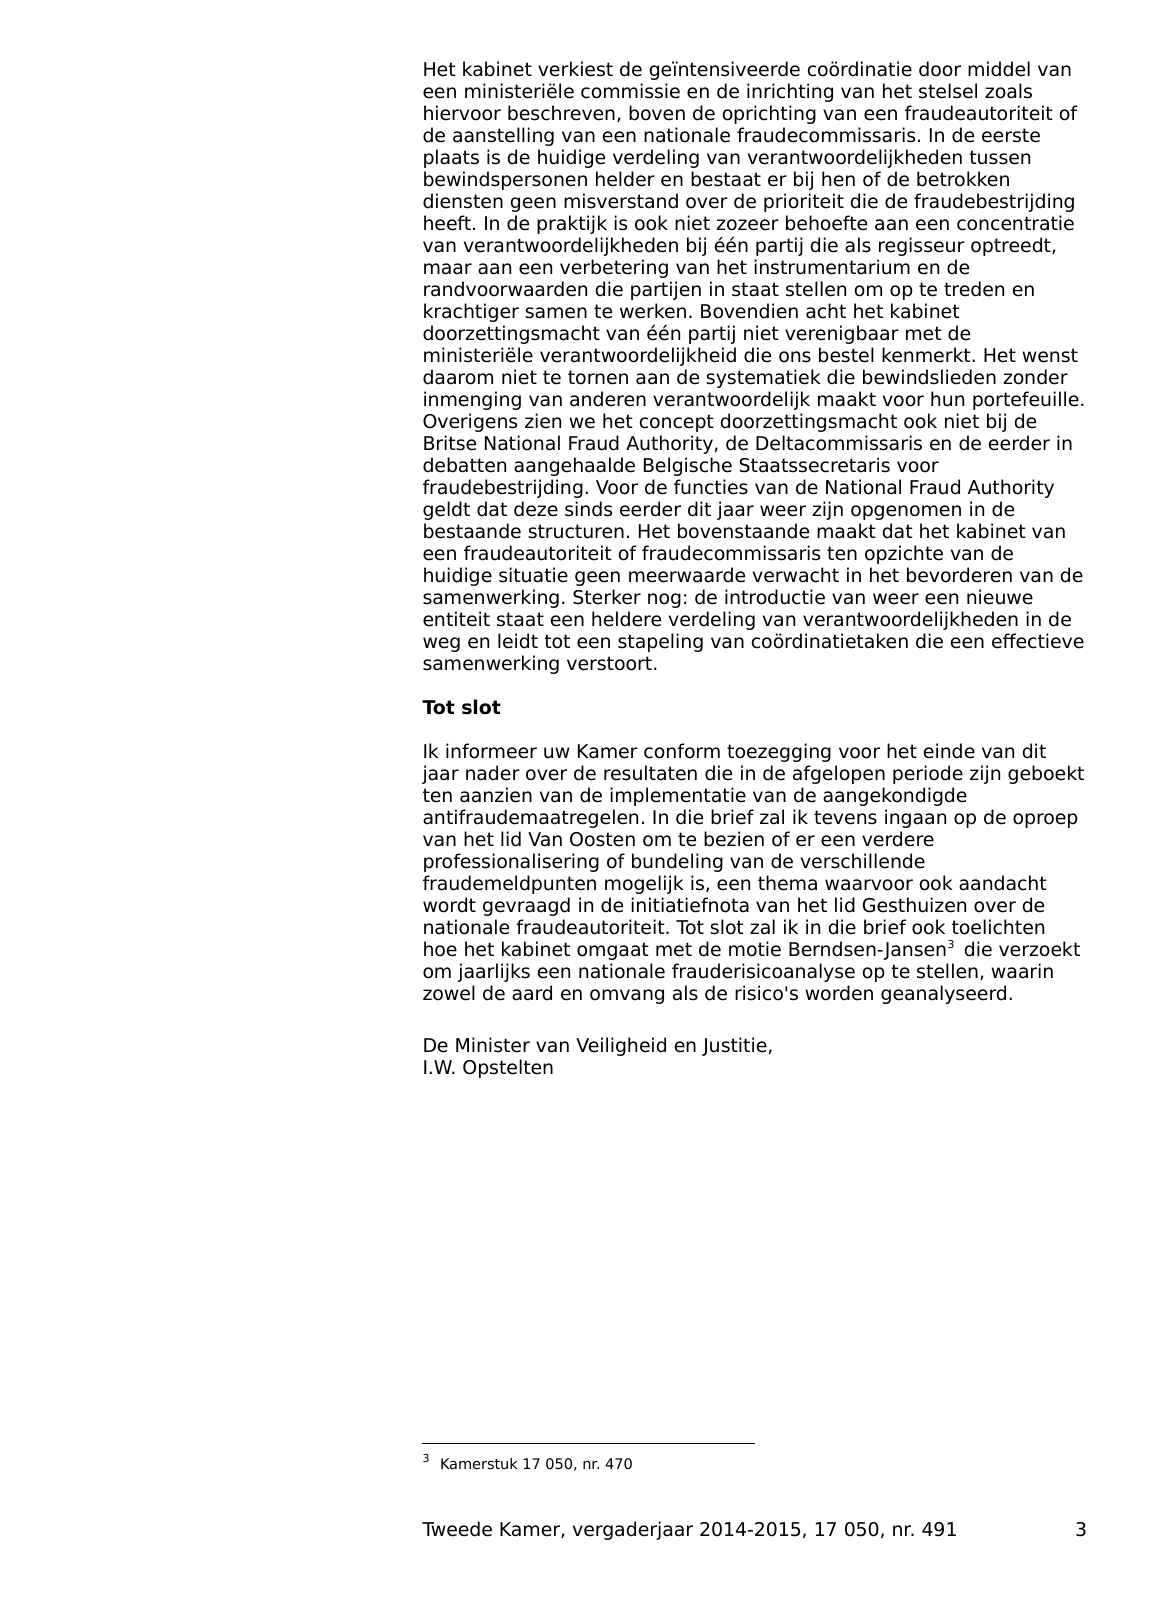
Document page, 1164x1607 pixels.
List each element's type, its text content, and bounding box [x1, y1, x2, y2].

text Ik informeer uw Kamer conform toezegging voor het einde van dit jaar nader over de resultaten die in de afgelopen periode zijn geboekt ten aanzien van de implementatie van de aangekondigde antifraudemaatregelen. In die brief zal ik tevens ingaan op de oproep van het lid Van Oosten om te bezien of er een verdere professionalisering of bundeling van de verschillende fraudemeldpunten mogelijk is, een thema waarvoor ook aandacht wordt gevraagd in de initiatiefnota van het lid Gesthuizen over de nationale fraudeautoriteit. Tot slot zal ik in die brief ook toelichten hoe het kabinet omgaat met de motie Berndsen-Jansen die verzoekt om jaarlijks een nationale frauderisicoanalyse op te stellen, waarin zowel de aard en omvang als de risico's worden geanalyseerd. [422, 741, 1087, 1004]
text De Minister van Veiligheid en Justitie, I.W. Opstelten [422, 1034, 1087, 1078]
text Kamerstuk 17 050, nr. 470 [422, 1452, 1087, 1474]
subtitle Tot slot [422, 697, 1087, 719]
text Het kabinet verkiest de geïntensiveerde coördinatie door middel van een ministeriële commissie en de inrichting van het stelsel zoals hiervoor beschreven, boven de oprichting van een fraudeautoriteit of de aanstelling van een nationale fraudecommissaris. In de eerste plaats is de huidige verdeling van verantwoordelijkheden tussen bewindspersonen helder en bestaat er bij hen of de betrokken diensten geen misverstand over de prioriteit die de fraudebestrijding heeft. In de praktijk is ook niet zozeer behoefte aan een concentratie van verantwoordelijkheden bij één partij die als regisseur optreedt, maar aan een verbetering van het instrumentarium en de randvoorwaarden die partijen in staat stellen om op te treden en krachtiger samen te werken. Bovendien acht het kabinet doorzettingsmacht van één partij niet verenigbaar met de ministeriële verantwoordelijkheid die ons bestel kenmerkt. Het wenst daarom niet te tornen aan de systematiek die bewindslieden zonder inmenging van anderen verantwoordelijk maakt voor hun portefeuille. Overigens zien we het concept doorzettingsmacht ook niet bij de Britse National Fraud Authority, de Deltacommissaris en de eerder in debatten aangehaalde Belgische Staatssecretaris voor fraudebestrijding. Voor de functies van de National Fraud Authority geldt dat deze sinds eerder dit jaar weer zijn opgenomen in de bestaande structuren. Het bovenstaande maakt dat het kabinet van een fraudeautoriteit of fraudecommissaris ten opzichte van de huidige situatie geen meerwaarde verwacht in het bevorderen van de samenwerking. Sterker nog: de introductie van weer een nieuwe entiteit staat een heldere verdeling van verantwoordelijkheden in de weg en leidt tot een stapeling van coördinatietaken die een effectieve samenwerking verstoort. [422, 59, 1087, 674]
